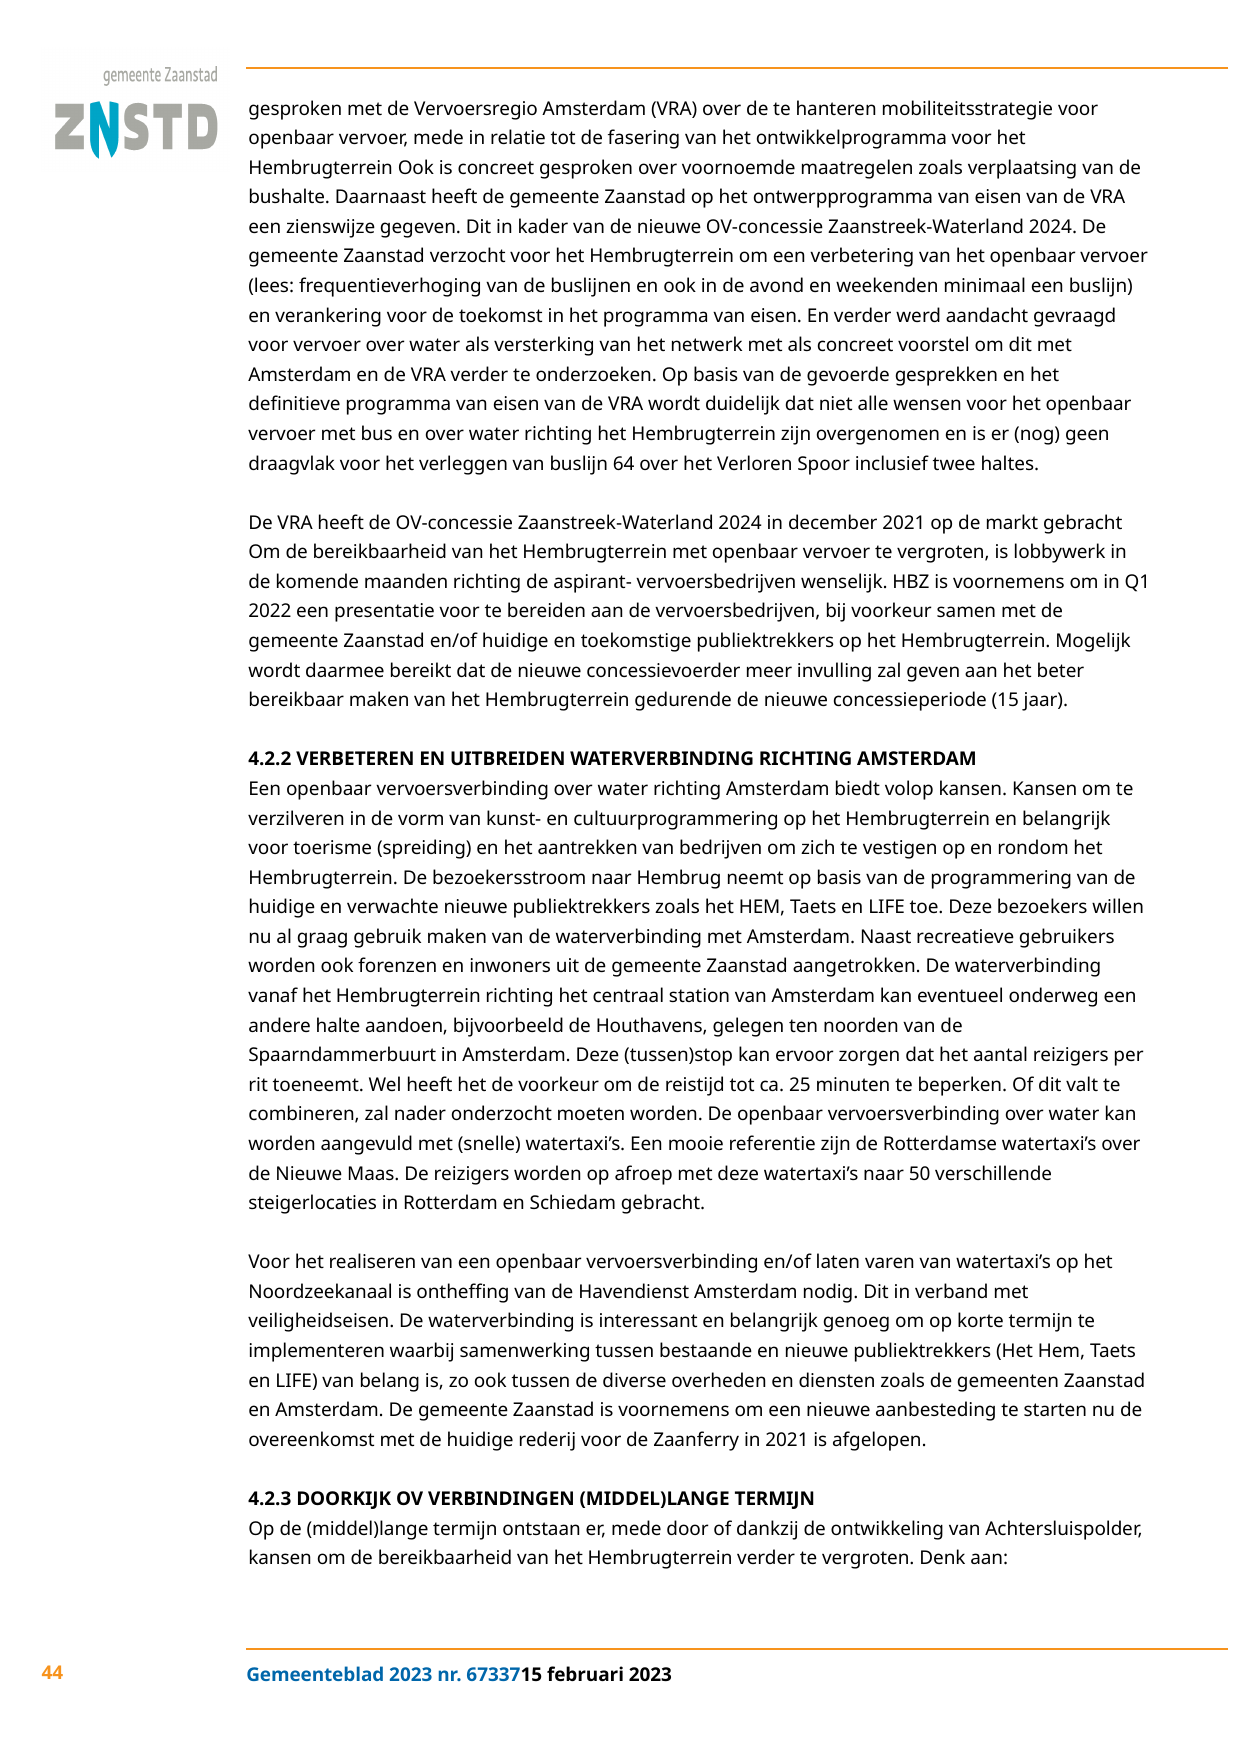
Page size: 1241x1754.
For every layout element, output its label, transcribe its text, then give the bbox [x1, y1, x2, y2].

text 4.2.3 DOORKIJK OV VERBINDINGEN (MIDDEL)LANGE TERMIJN [248, 1485, 1152, 1511]
text Voor het realiseren van een openbaar vervoersverbinding en/of laten varen van watertaxi’s op het Noordzeekanaal is ontheffing van de Havendienst Amsterdam nodig. Dit in verband met veiligheidseisen. De waterverbinding is interessant en belangrijk genoeg om op korte termijn te implementeren waarbij samenwerking tussen bestaande en nieuwe publiektrekkers (Het Hem, Taets en LIFE) van belang is, zo ook tussen de diverse overheden en diensten zoals de gemeenten Zaanstad en Amsterdam. De gemeente Zaanstad is voornemens om een nieuwe aanbesteding te starten nu de overeenkomst met de huidige rederij voor de Zaanferry in 2021 is afgelopen. [248, 1248, 1152, 1452]
text Op de (middel)lange termijn ontstaan er, mede door of dankzij de ontwikkeling van Achtersluispolder, kansen om de bereikbaarheid van het Hembrugterrein verder te vergroten. Denk aan: [248, 1515, 1152, 1570]
text De VRA heeft de OV-concessie Zaanstreek-Waterland 2024 in december 2021 op de markt gebracht Om de bereikbaarheid van het Hembrugterrein met openbaar vervoer te vergroten, is lobbywerk in de komende maanden richting de aspirant- vervoersbedrijven wenselijk. HBZ is voornemens om in Q1 2022 een presentatie voor te bereiden aan de vervoersbedrijven, bij voorkeur samen met de gemeente Zaanstad en/of huidige en toekomstige publiektrekkers op het Hembrugterrein. Mogelijk wordt daarmee bereikt dat de nieuwe concessievoerder meer invulling zal geven aan het beter bereikbaar maken van het Hembrugterrein gedurende de nieuwe concessieperiode (15 jaar). [248, 509, 1152, 712]
text gesproken met de Vervoersregio Amsterdam (VRA) over de te hanteren mobiliteitsstrategie voor openbaar vervoer, mede in relatie tot de fasering van het ontwikkelprogramma voor het Hembrugterrein Ook is concreet gesproken over voornoemde maatregelen zoals verplaatsing van de bushalte. Daarnaast heeft de gemeente Zaanstad op het ontwerpprogramma van eisen van de VRA een zienswijze gegeven. Dit in kader van de nieuwe OV-concessie Zaanstreek-Waterland 2024. De gemeente Zaanstad verzocht voor het Hembrugterrein om een verbetering van het openbaar vervoer (lees: frequentieverhoging van de buslijnen en ook in de avond en weekenden minimaal een buslijn) en verankering voor de toekomst in het programma van eisen. En verder werd aandacht gevraagd voor vervoer over water als versterking van het netwerk met als concreet voorstel om dit met Amsterdam en de VRA verder te onderzoeken. Op basis van de gevoerde gesprekken en het definitieve programma van eisen van de VRA wordt duidelijk dat niet alle wensen voor het openbaar vervoer met bus en over water richting het Hembrugterrein zijn overgenomen en is er (nog) geen draagvlak voor het verleggen van buslijn 64 over het Verloren Spoor inclusief twee haltes. [248, 95, 1152, 476]
text Een openbaar vervoersverbinding over water richting Amsterdam biedt volop kansen. Kansen om te verzilveren in de vorm van kunst- en cultuurprogrammering op het Hembrugterrein en belangrijk voor toerisme (spreiding) en het aantrekken van bedrijven om zich te vestigen op en rondom het Hembrugterrein. De bezoekersstroom naar Hembrug neemt op basis van de programmering van de huidige en verwachte nieuwe publiektrekkers zoals het HEM, Taets en LIFE toe. Deze bezoekers willen nu al graag gebruik maken van de waterverbinding met Amsterdam. Naast recreatieve gebruikers worden ook forenzen en inwoners uit de gemeente Zaanstad aangetrokken. De waterverbinding vanaf het Hembrugterrein richting het centraal station van Amsterdam kan eventueel onderweg een andere halte aandoen, bijvoorbeeld de Houthavens, gelegen ten noorden van de Spaarndammerbuurt in Amsterdam. Deze (tussen)stop kan ervoor zorgen dat het aantal reizigers per rit toeneemt. Wel heeft het de voorkeur om de reistijd tot ca. 25 minuten te beperken. Of dit valt te combineren, zal nader onderzocht moeten worden. De openbaar vervoersverbinding over water kan worden aangevuld met (snelle) watertaxi’s. Een mooie referentie zijn de Rotterdamse watertaxi’s over de Nieuwe Maas. De reizigers worden op afroep met deze watertaxi’s naar 50 verschillende steigerlocaties in Rotterdam en Schiedam gebracht. [248, 775, 1152, 1215]
text 4.2.2 VERBETEREN EN UITBREIDEN WATERVERBINDING RICHTING AMSTERDAM [248, 746, 1152, 771]
picture [41, 47, 231, 172]
